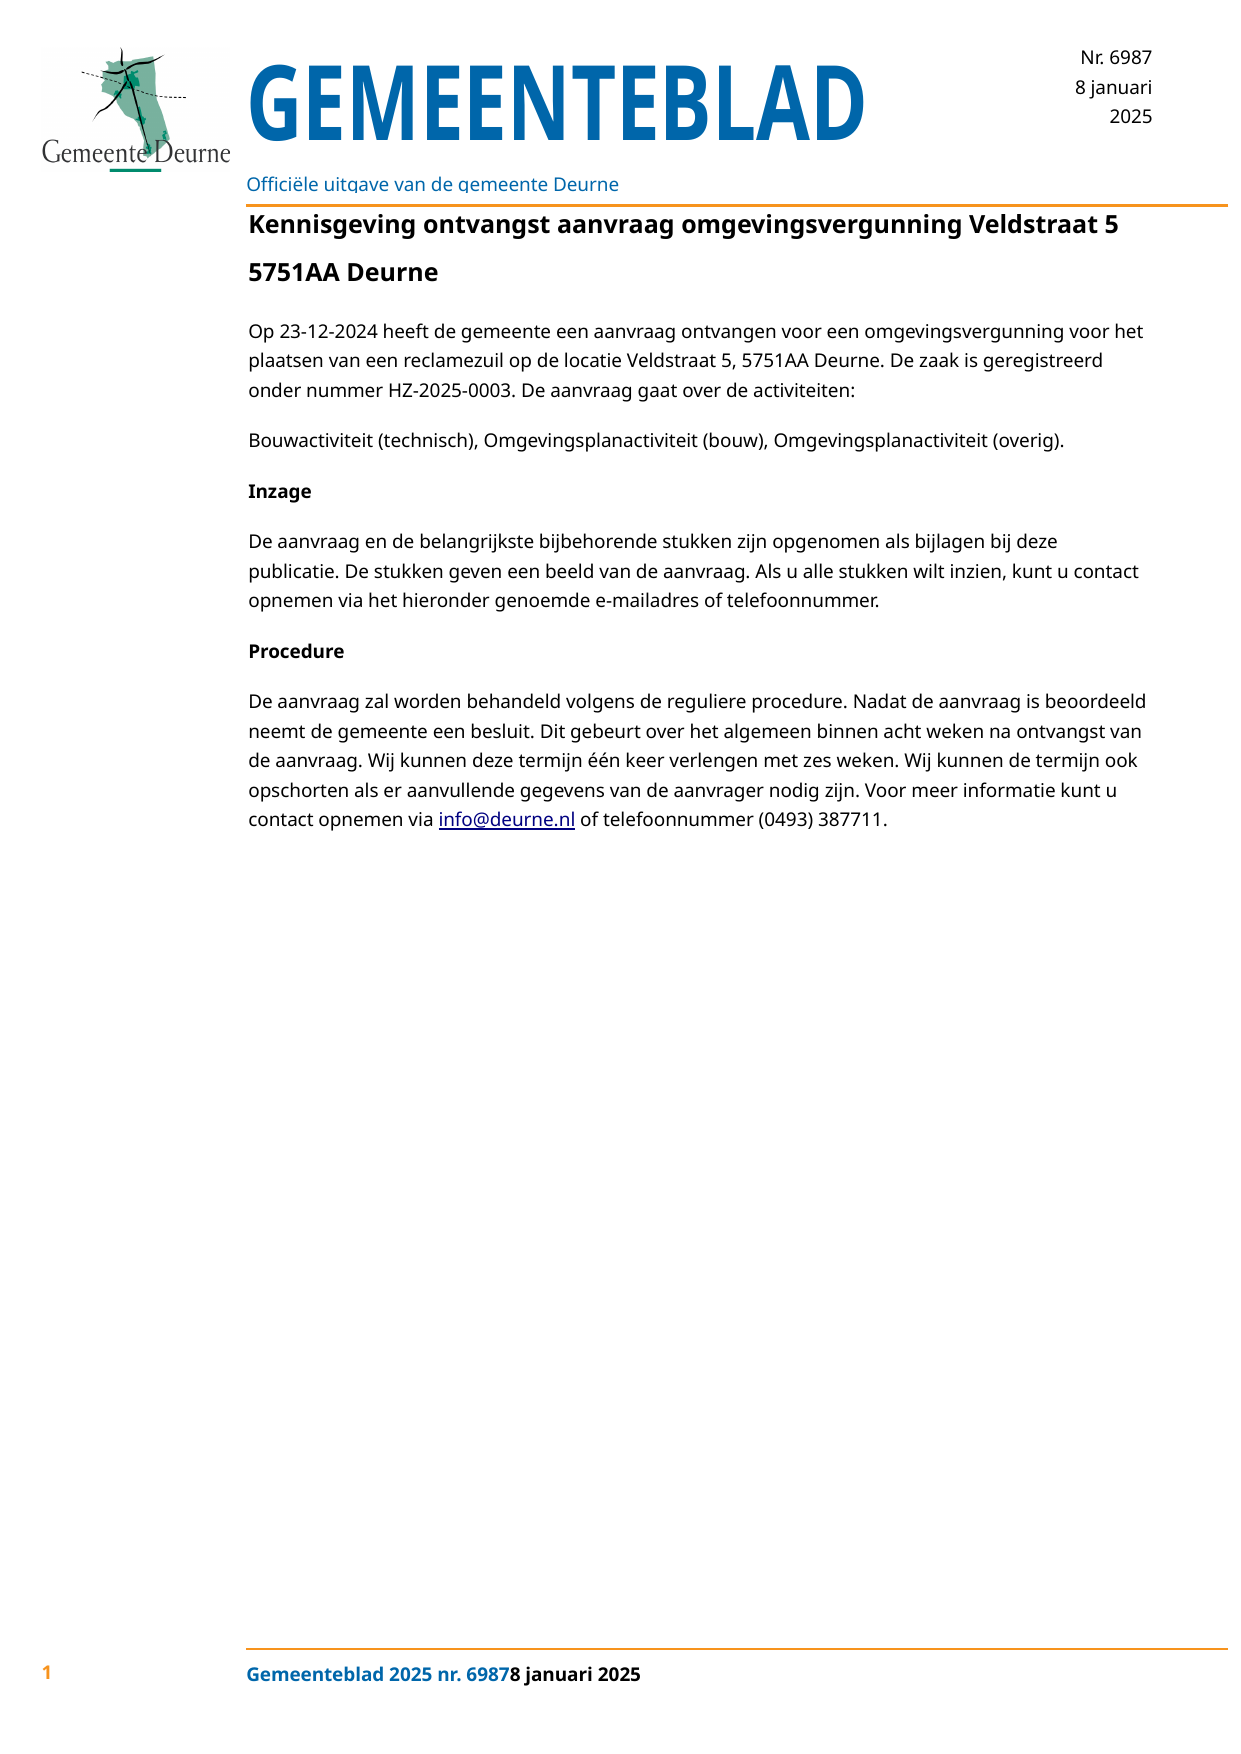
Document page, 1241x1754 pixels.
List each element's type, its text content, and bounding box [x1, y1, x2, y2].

text Kennisgeving ontvangst aanvraag omgevingsvergunning Veldstraat 5 5751AA Deurne [248, 207, 1152, 288]
text Inzage [248, 478, 1152, 504]
text De aanvraag en de belangrijkste bijbehorende stukken zijn opgenomen als bijlagen bij deze publicatie. De stukken geven een beeld van de aanvraag. Als u alle stukken wilt inzien, kunt u contact opnemen via het hieronder genoemde e-mailadres of telefoonnummer. [248, 528, 1152, 613]
text Op 23-12-2024 heeft de gemeente een aanvraag ontvangen voor een omgevingsvergunning voor het plaatsen van een reclamezuil op de locatie Veldstraat 5, 5751AA Deurne. De zaak is geregistreerd onder nummer HZ-2025-0003. De aanvraag gaat over de activiteiten: [248, 318, 1152, 403]
picture [41, 47, 231, 172]
text De aanvraag zal worden behandeld volgens de reguliere procedure. Nadat de aanvraag is beoordeeld neemt de gemeente een besluit. Dit gebeurt over het algemeen binnen acht weken na ontvangst van de aanvraag. Wij kunnen deze termijn één keer verlengen met zes weken. Wij kunnen de termijn ook opschorten als er aanvullende gegevens van de aanvrager nodig zijn. Voor meer informatie kunt u contact opnemen via info@deurne.nl of telefoonnummer (0493) 387711. [248, 688, 1152, 832]
text Procedure [248, 638, 1152, 664]
text Bouwactiviteit (technisch), Omgevingsplanactiviteit (bouw), Omgevingsplanactiviteit (overig). [248, 427, 1152, 453]
